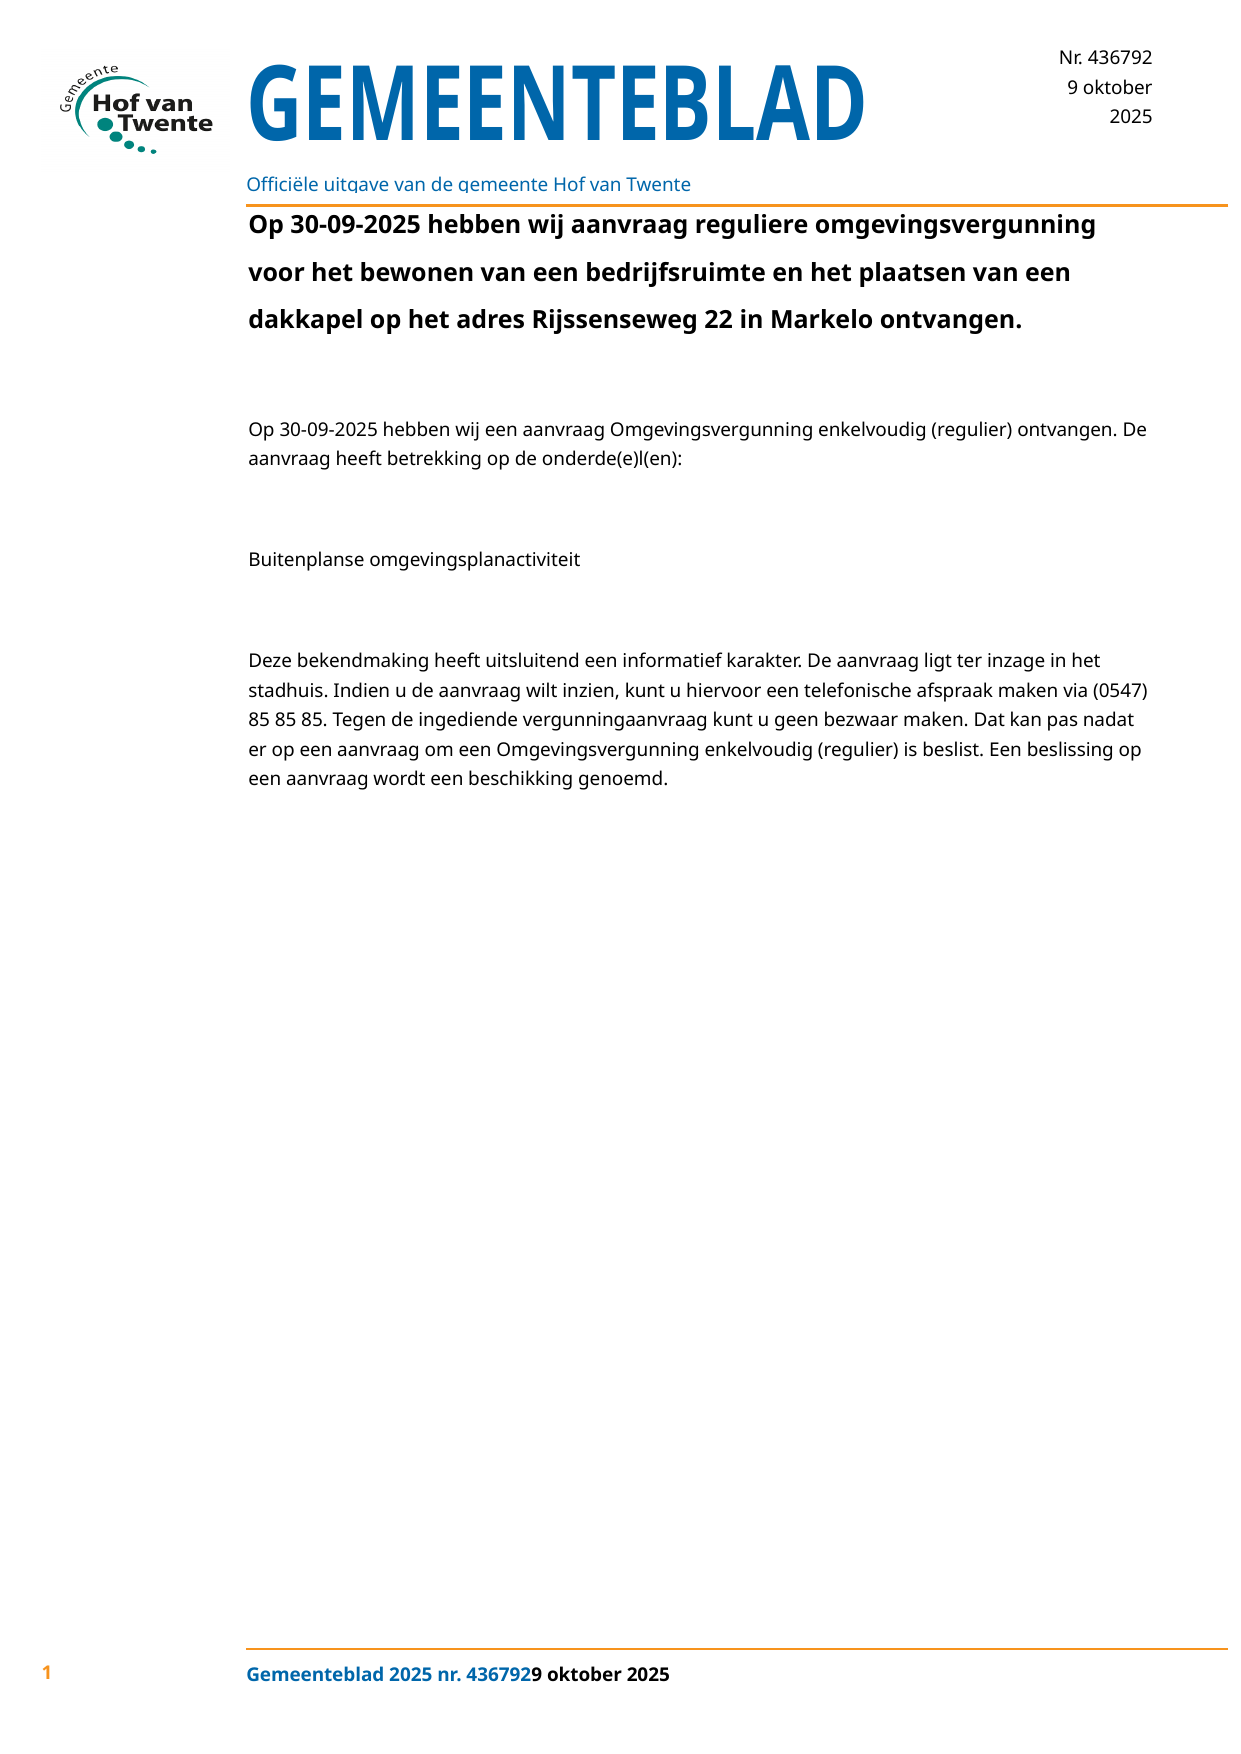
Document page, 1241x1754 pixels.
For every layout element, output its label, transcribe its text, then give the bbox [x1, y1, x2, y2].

text Deze bekendmaking heeft uitsluitend een informatief karakter. De aanvraag ligt ter inzage in het stadhuis. Indien u de aanvraag wilt inzien, kunt u hiervoor een telefonische afspraak maken via (0547) 85 85 85. Tegen de ingediende vergunningaanvraag kunt u geen bezwaar maken. Dat kan pas nadat er op een aanvraag om een Omgevingsvergunning enkelvoudig (regulier) is beslist. Een beslissing op een aanvraag wordt een beschikking genoemd. [248, 647, 1152, 791]
text Buitenplanse omgevingsplanactiviteit [248, 546, 1152, 572]
text Op 30-09-2025 hebben wij aanvraag reguliere omgevingsvergunning voor het bewonen van een bedrijfsruimte en het plaatsen van een dakkapel op het adres Rijssenseweg 22 in Markelo ontvangen. [248, 207, 1152, 336]
text Op 30-09-2025 hebben wij een aanvraag Omgevingsvergunning enkelvoudig (regulier) ontvangen. De aanvraag heeft betrekking op de onderde(e)l(en): [248, 416, 1152, 471]
picture [41, 47, 231, 172]
